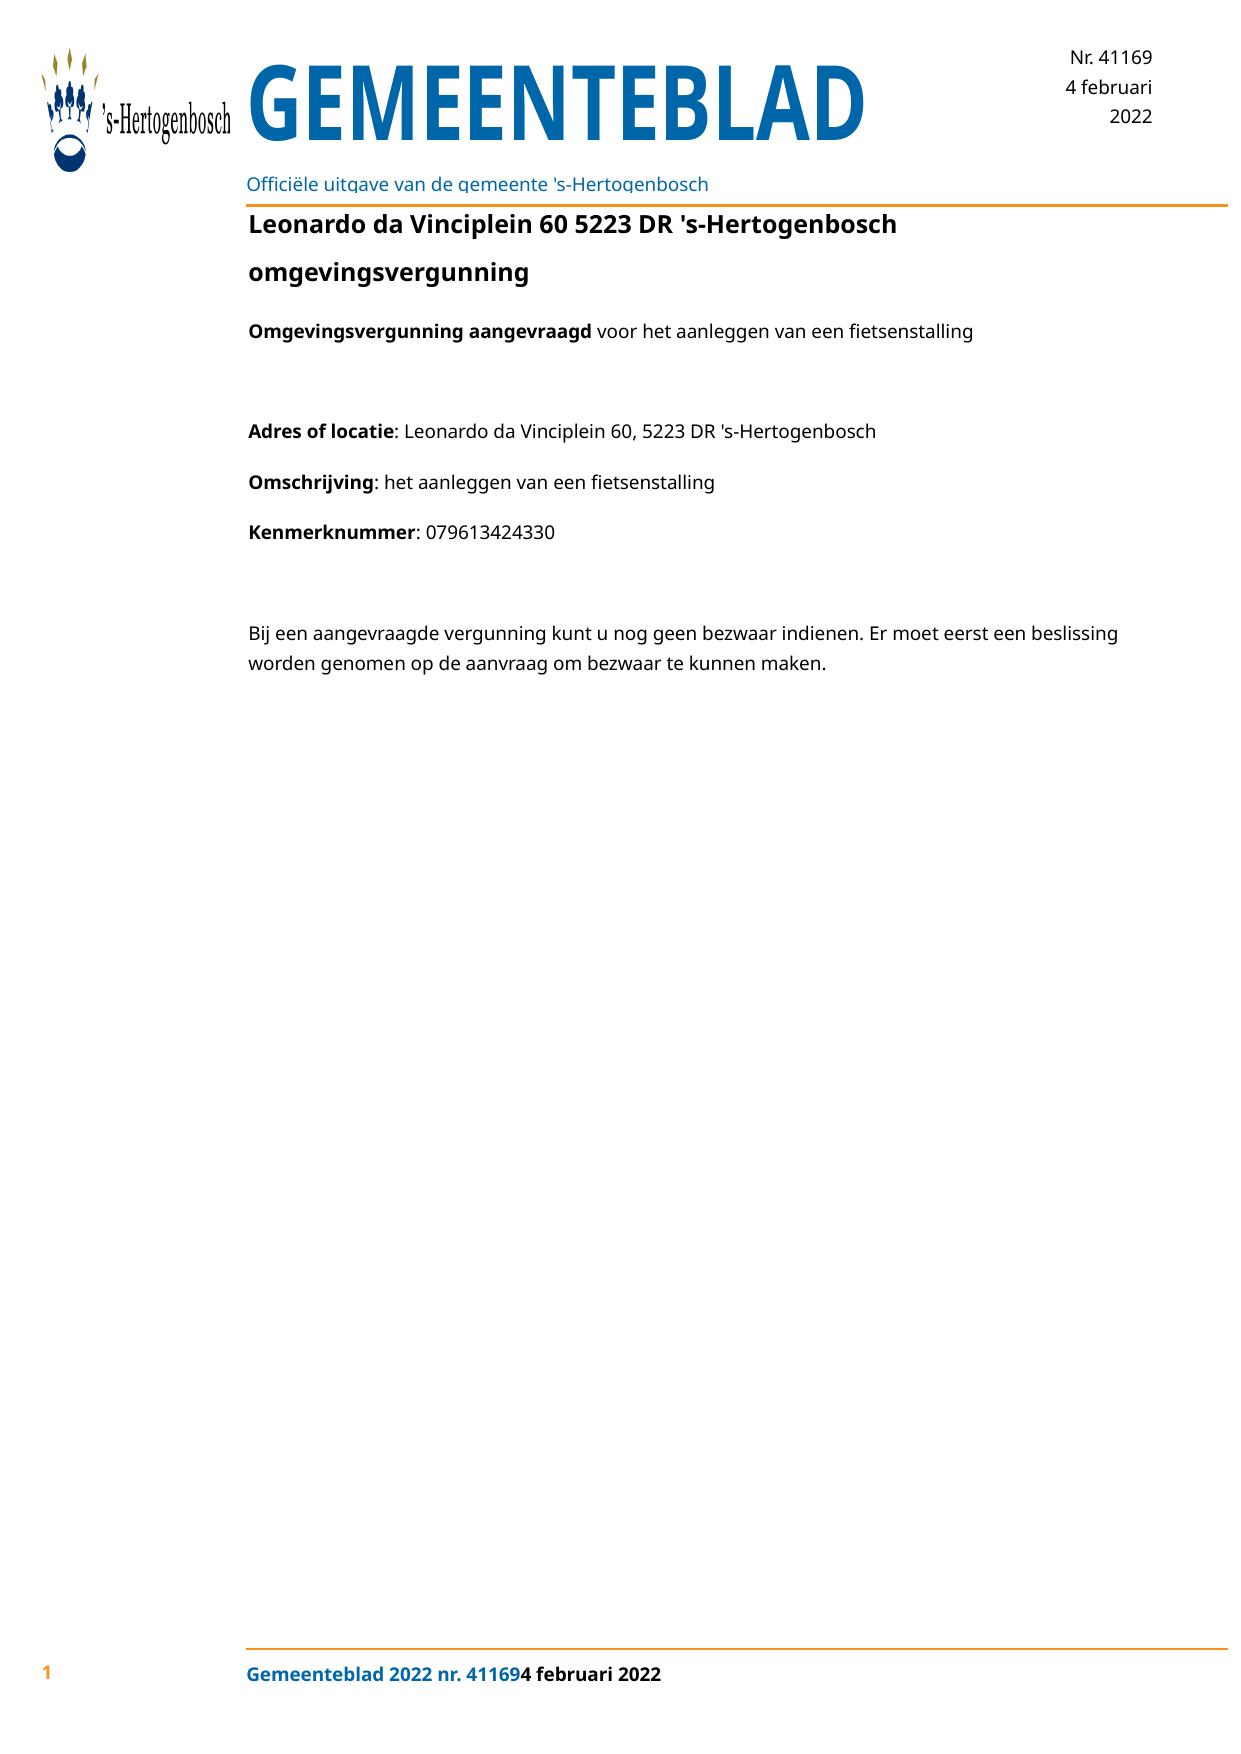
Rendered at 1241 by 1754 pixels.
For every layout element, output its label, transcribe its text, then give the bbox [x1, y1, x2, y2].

text Omschrijving: het aanleggen van een fietsenstalling [248, 469, 1152, 495]
text Bij een aangevraagde vergunning kunt u nog geen bezwaar indienen. Er moet eerst een beslissing worden genomen op de aanvraag om bezwaar te kunnen maken. [248, 620, 1152, 676]
text Adres of locatie: Leonardo da Vinciplein 60, 5223 DR 's-Hertogenbosch [248, 419, 1152, 444]
picture [41, 47, 231, 172]
text Kenmerknummer: 079613424330 [248, 519, 1152, 545]
text Leonardo da Vinciplein 60 5223 DR 's-Hertogenbosch omgevingsvergunning [248, 207, 1152, 288]
text Omgevingsvergunning aangevraagd voor het aanleggen van een fietsenstalling [248, 318, 1152, 344]
